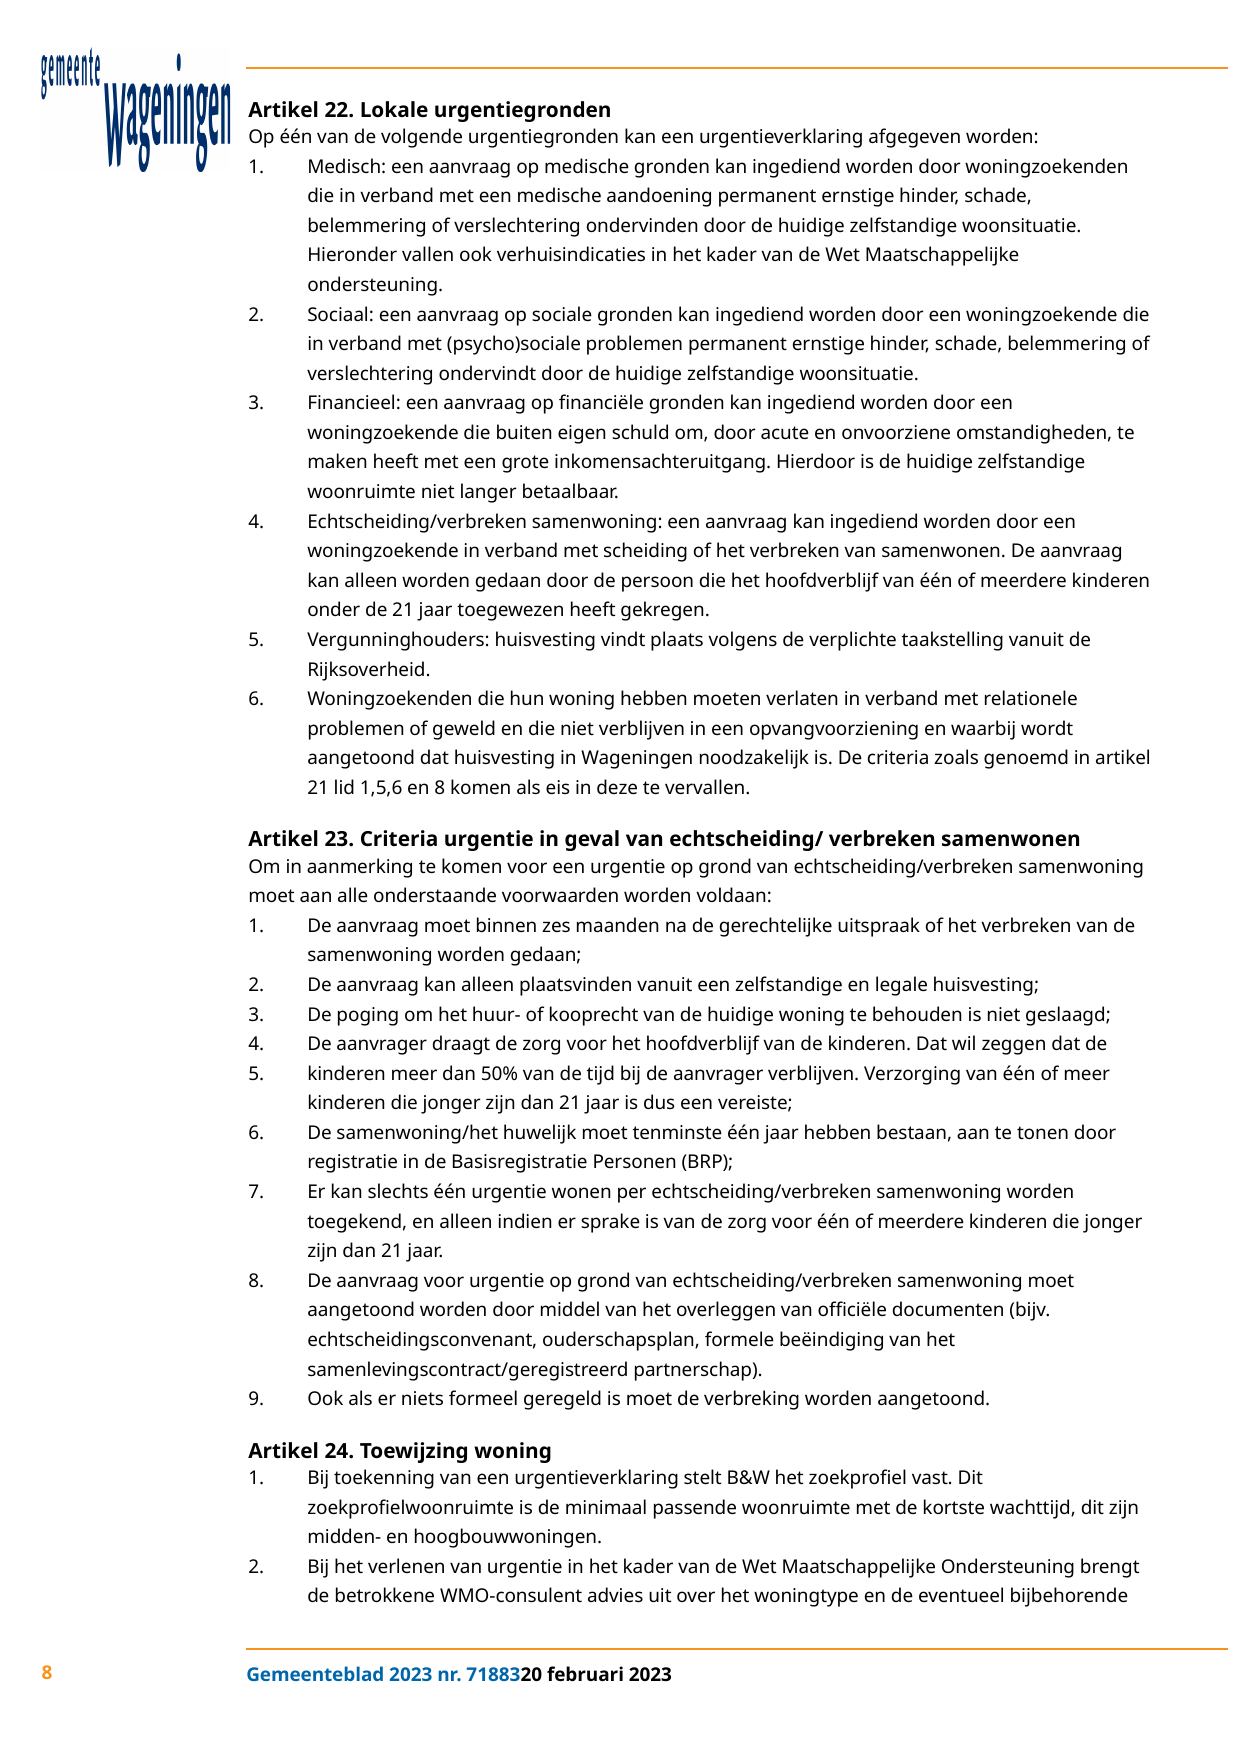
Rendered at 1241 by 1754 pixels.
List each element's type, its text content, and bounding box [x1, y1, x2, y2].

text Artikel 22. Lokale urgentiegronden [248, 95, 1152, 123]
list Er kan slechts één urgentie wonen per echtscheiding/verbreken samenwoning worden toegekend, en alleen indien er sprake is van de zorg voor één of meerdere kinderen die jonger zijn dan 21 jaar. [248, 1178, 1152, 1263]
list De aanvraag voor urgentie op grond van echtscheiding/verbreken samenwoning moet aangetoond worden door middel van het overleggen van officiële documenten (bijv. echtscheidingsconvenant, ouderschapsplan, formele beëindiging van het samenlevingscontract/geregistreerd partnerschap). [248, 1267, 1152, 1382]
list De aanvraag moet binnen zes maanden na de gerechtelijke uitspraak of het verbreken van de samenwoning worden gedaan; [248, 912, 1152, 967]
list Echtscheiding/verbreken samenwoning: een aanvraag kan ingediend worden door een woningzoekende in verband met scheiding of het verbreken van samenwonen. De aanvraag kan alleen worden gedaan door de persoon die het hoofdverblijf van één of meerdere kinderen onder de 21 jaar toegewezen heeft gekregen. [248, 508, 1152, 622]
list Vergunninghouders: huisvesting vindt plaats volgens de verplichte taakstelling vanuit de Rijksoverheid. [248, 626, 1152, 681]
list Medisch: een aanvraag op medische gronden kan ingediend worden door woningzoekenden die in verband met een medische aandoening permanent ernstige hinder, schade, belemmering of verslechtering ondervinden door de huidige zelfstandige woonsituatie. [248, 153, 1152, 238]
list Bij het verlenen van urgentie in het kader van de Wet Maatschappelijke Ondersteuning brengt de betrokkene WMO-consulent advies uit over het woningtype en de eventueel bijbehorende [248, 1553, 1152, 1608]
list kinderen meer dan 50% van de tijd bij de aanvrager verblijven. Verzorging van één of meer kinderen die jonger zijn dan 21 jaar is dus een vereiste; [248, 1060, 1152, 1115]
list Ook als er niets formeel geregeld is moet de verbreking worden aangetoond. [248, 1385, 1152, 1411]
text Artikel 23. Criteria urgentie in geval van echtscheiding/ verbreken samenwonen [248, 824, 1152, 853]
text Artikel 24. Toewijzing woning [248, 1436, 1152, 1464]
list Woningzoekenden die hun woning hebben moeten verlaten in verband met relationele problemen of geweld en die niet verblijven in een opvangvoorziening en waarbij wordt aangetoond dat huisvesting in Wageningen noodzakelijk is. De criteria zoals genoemd in artikel 21 lid 1,5,6 en 8 komen als eis in deze te vervallen. [248, 685, 1152, 800]
list Hieronder vallen ook verhuisindicaties in het kader van de Wet Maatschappelijke ondersteuning. [248, 242, 1152, 297]
text Om in aanmerking te komen voor een urgentie op grond van echtscheiding/verbreken samenwoning moet aan alle onderstaande voorwaarden worden voldaan: [248, 853, 1152, 908]
picture [41, 47, 231, 172]
list De aanvrager draagt de zorg voor het hoofdverblijf van de kinderen. Dat wil zeggen dat de [248, 1030, 1152, 1056]
list De samenwoning/het huwelijk moet tenminste één jaar hebben bestaan, aan te tonen door registratie in de Basisregistratie Personen (BRP); [248, 1119, 1152, 1174]
list Bij toekenning van een urgentieverklaring stelt B&W het zoekprofiel vast. Dit zoekprofielwoonruimte is de minimaal passende woonruimte met de kortste wachttijd, dit zijn midden- en hoogbouwwoningen. [248, 1464, 1152, 1549]
list De aanvraag kan alleen plaatsvinden vanuit een zelfstandige en legale huisvesting; [248, 971, 1152, 997]
list De poging om het huur- of kooprecht van de huidige woning te behouden is niet geslaagd; [248, 1001, 1152, 1027]
list Financieel: een aanvraag op financiële gronden kan ingediend worden door een woningzoekende die buiten eigen schuld om, door acute en onvoorziene omstandigheden, te maken heeft met een grote inkomensachteruitgang. Hierdoor is de huidige zelfstandige woonruimte niet langer betaalbaar. [248, 389, 1152, 504]
text Op één van de volgende urgentiegronden kan een urgentieverklaring afgegeven worden: [248, 123, 1152, 149]
list Sociaal: een aanvraag op sociale gronden kan ingediend worden door een woningzoekende die in verband met (psycho)sociale problemen permanent ernstige hinder, schade, belemmering of verslechtering ondervindt door de huidige zelfstandige woonsituatie. [248, 301, 1152, 386]
